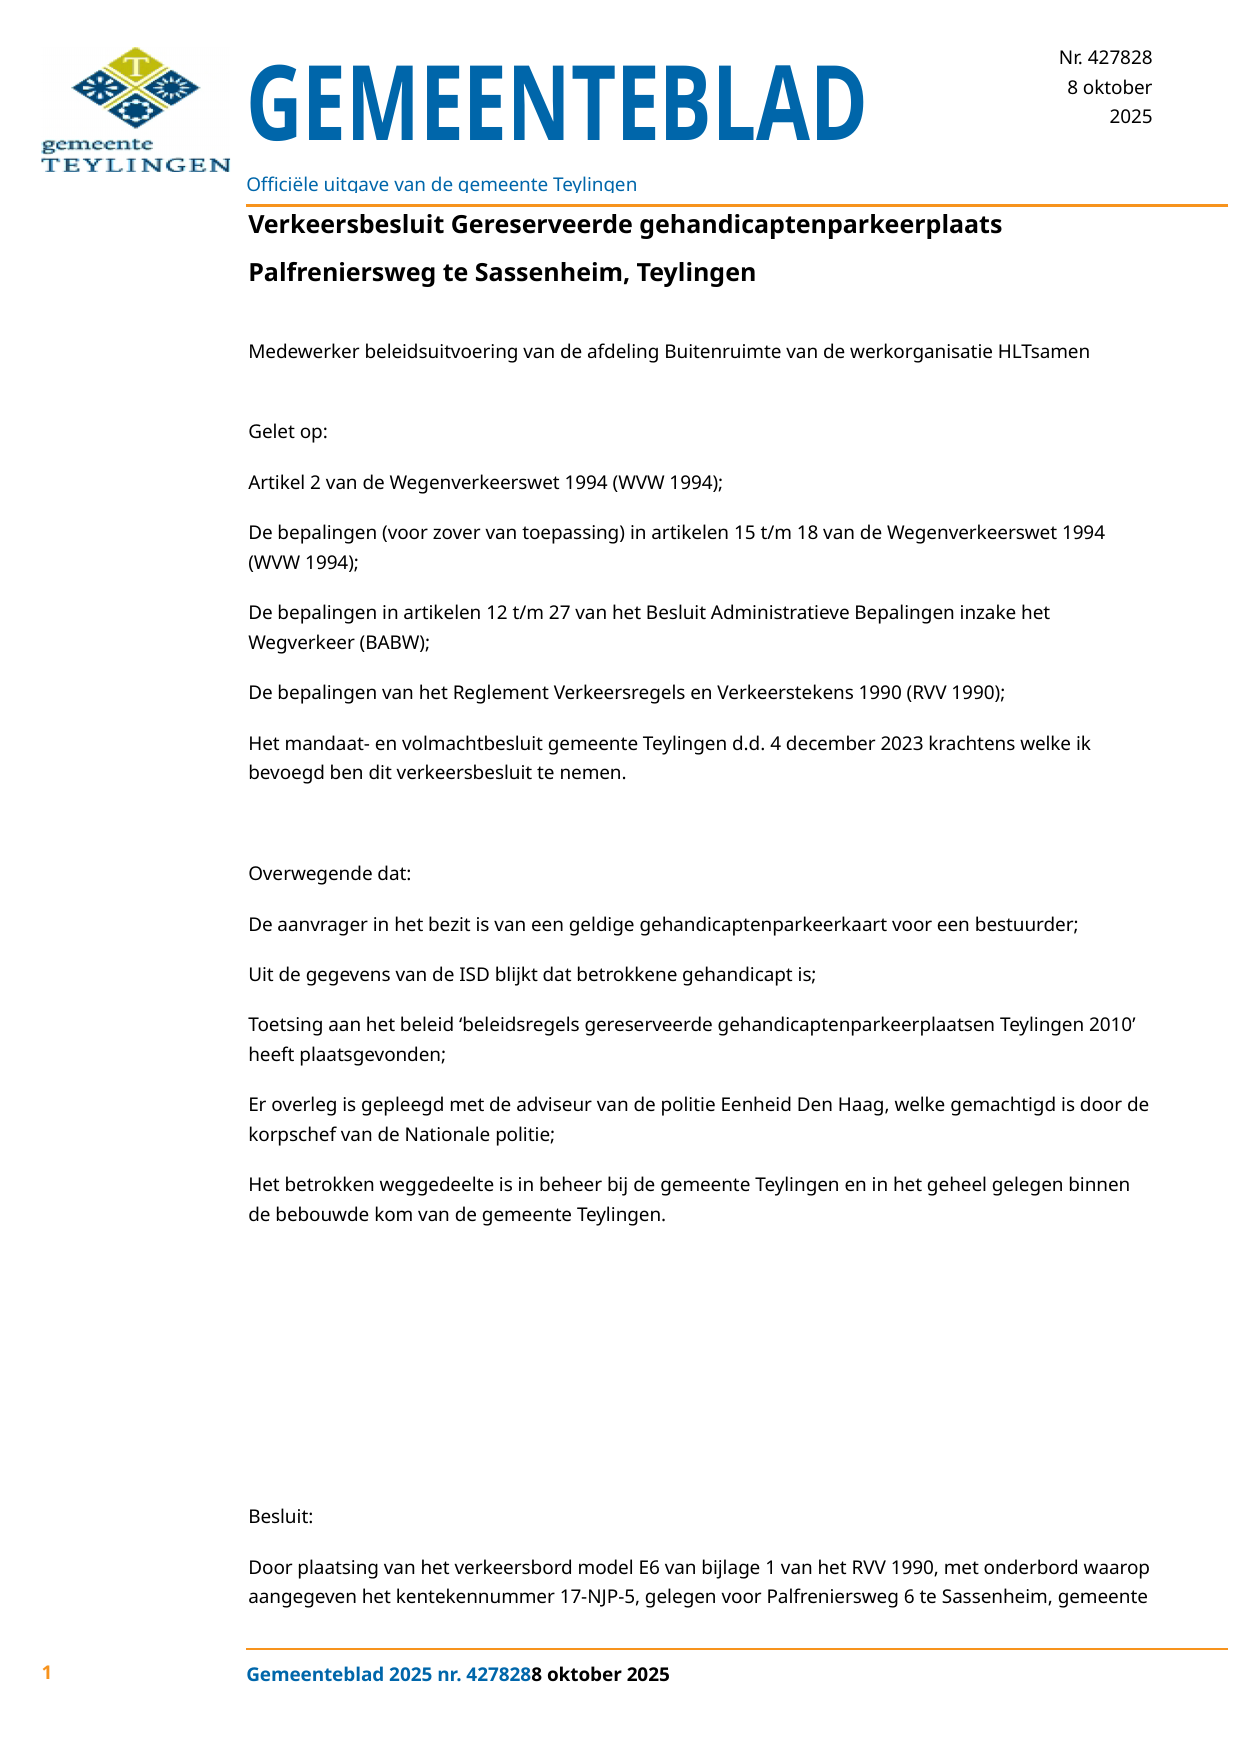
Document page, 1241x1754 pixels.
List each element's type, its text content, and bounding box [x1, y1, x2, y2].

text Gelet op: [248, 419, 1152, 444]
text De aanvrager in het bezit is van een geldige gehandicaptenparkeerkaart voor een bestuurder; [248, 911, 1152, 936]
text Er overleg is gepleegd met de adviseur van de politie Eenheid Den Haag, welke gemachtigd is door de korpschef van de Nationale politie; [248, 1092, 1152, 1147]
text Het mandaat- en volmachtbesluit gemeente Teylingen d.d. 4 december 2023 krachtens welke ik bevoegd ben dit verkeersbesluit te nemen. [248, 730, 1152, 785]
text Overwegende dat: [248, 860, 1152, 886]
text Het betrokken weggedeelte is in beheer bij de gemeente Teylingen en in het geheel gelegen binnen de bebouwde kom van de gemeente Teylingen. [248, 1172, 1152, 1227]
text Medewerker beleidsuitvoering van de afdeling Buitenruimte van de werkorganisatie HLTsamen [248, 339, 1152, 364]
text De bepalingen in artikelen 12 t/m 27 van het Besluit Administratieve Bepalingen inzake het Wegverkeer (BABW); [248, 599, 1152, 655]
text Uit de gegevens van de ISD blijkt dat betrokkene gehandicapt is; [248, 961, 1152, 987]
text Artikel 2 van de Wegenverkeerswet 1994 (WVW 1994); [248, 469, 1152, 495]
text Door plaatsing van het verkeersbord model E6 van bijlage 1 van het RVV 1990, met onderbord waarop aangegeven het kentekennummer 17-NJP-5, gelegen voor Palfreniersweg 6 te Sassenheim, gemeente [248, 1554, 1152, 1609]
text Verkeersbesluit Gereserveerde gehandicaptenparkeerplaats Palfreniersweg te Sassenheim, Teylingen [248, 207, 1152, 288]
picture [41, 47, 231, 172]
text Besluit: [248, 1504, 1152, 1529]
text De bepalingen (voor zover van toepassing) in artikelen 15 t/m 18 van de Wegenverkeerswet 1994 (WVW 1994); [248, 519, 1152, 575]
text De bepalingen van het Reglement Verkeersregels en Verkeerstekens 1990 (RVV 1990); [248, 679, 1152, 705]
text Toetsing aan het beleid ‘beleidsregels gereserveerde gehandicaptenparkeerplaatsen Teylingen 2010’ heeft plaatsgevonden; [248, 1012, 1152, 1067]
